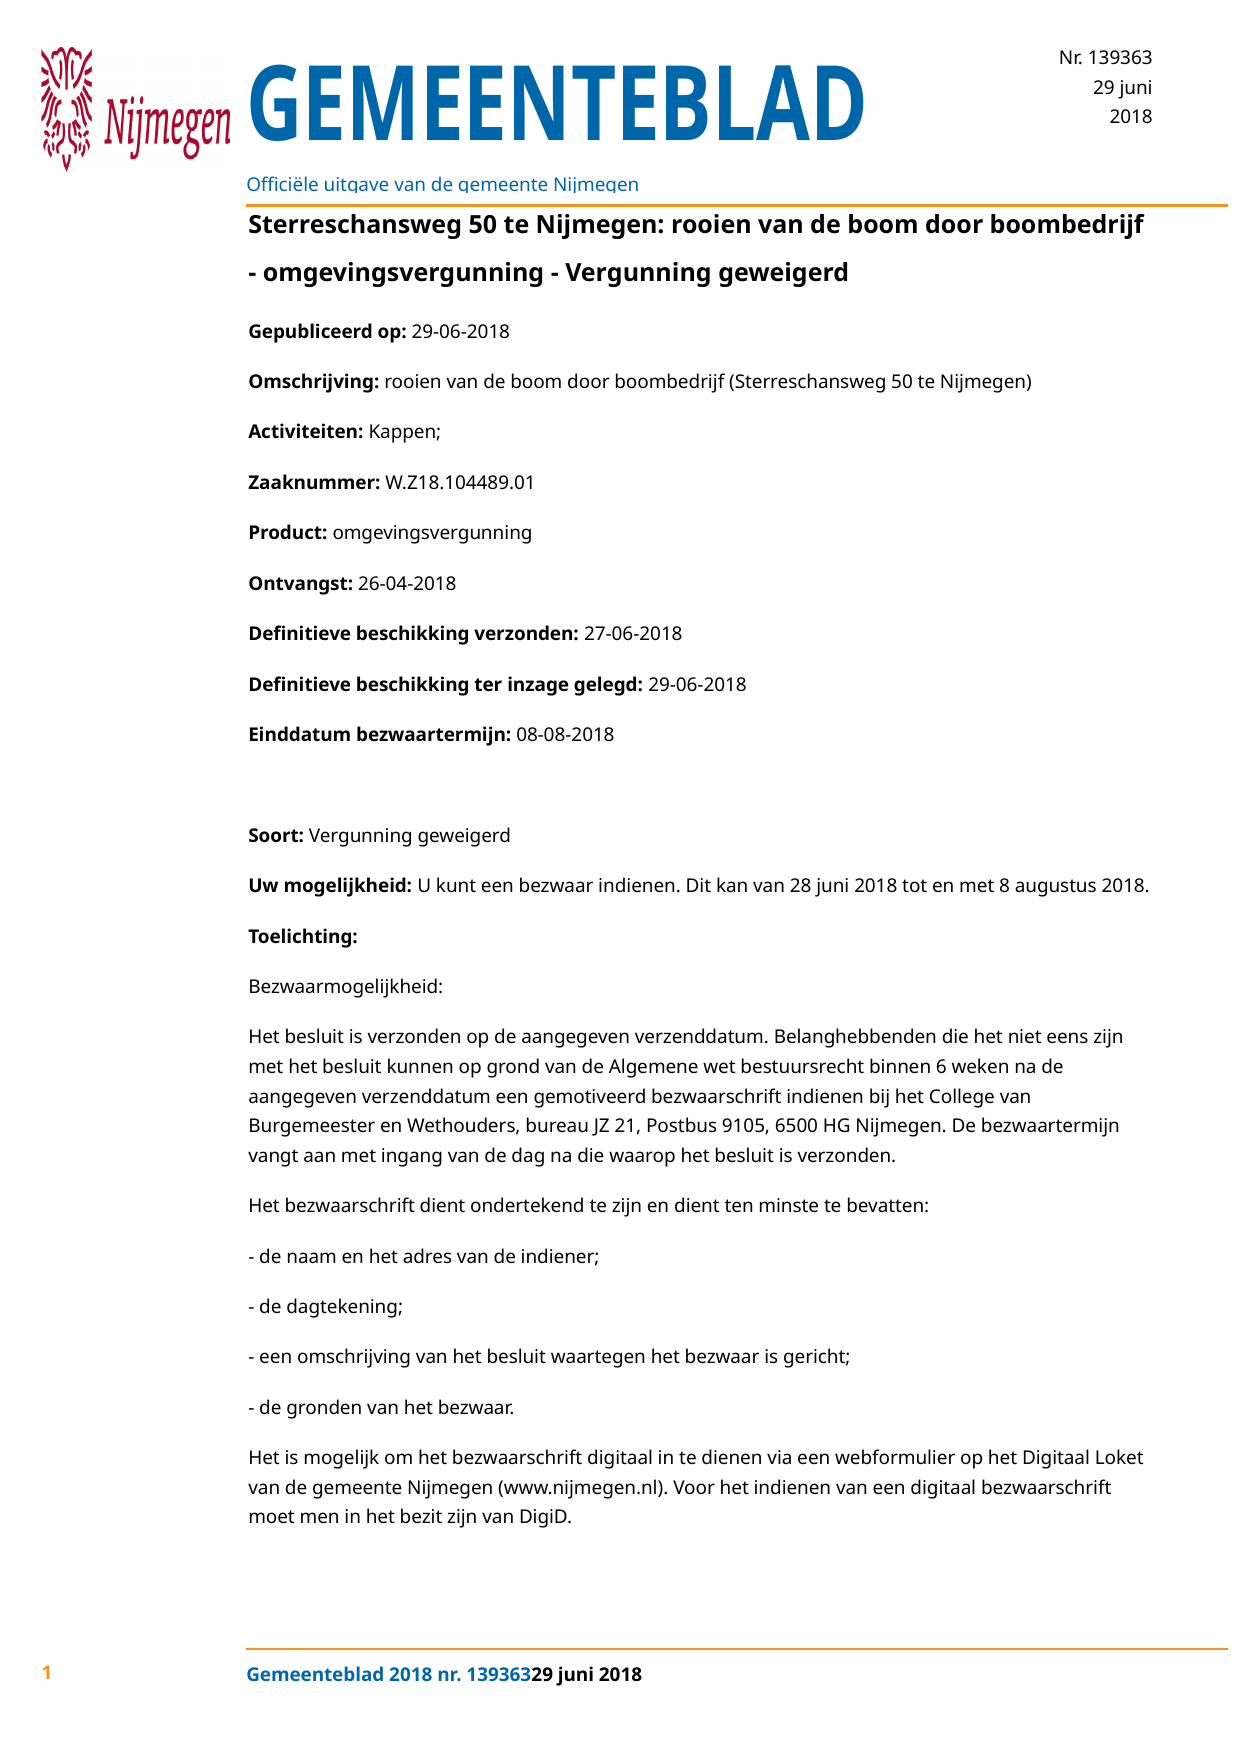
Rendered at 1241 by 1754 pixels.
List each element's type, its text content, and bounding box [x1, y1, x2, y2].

text Definitieve beschikking ter inzage gelegd: 29-06-2018 [248, 671, 1152, 697]
text Bezwaarmogelijkheid: [248, 973, 1152, 999]
text Product: omgevingsvergunning [248, 519, 1152, 545]
text Uw mogelijkheid: U kunt een bezwaar indienen. Dit kan van 28 juni 2018 tot en met 8 augustus 2018. [248, 872, 1152, 898]
text Omschrijving: rooien van de boom door boombedrijf (Sterreschansweg 50 te Nijmegen) [248, 368, 1152, 394]
text Toelichting: [248, 923, 1152, 949]
text - de dagtekening; [248, 1293, 1152, 1319]
text Activiteiten: Kappen; [248, 419, 1152, 444]
text Het besluit is verzonden op de aangegeven verzenddatum. Belanghebbenden die het niet eens zijn met het besluit kunnen op grond van de Algemene wet bestuursrecht binnen 6 weken na de aangegeven verzenddatum een gemotiveerd bezwaarschrift indienen bij het College van Burgemeester en Wethouders, bureau JZ 21, Postbus 9105, 6500 HG Nijmegen. De bezwaartermijn vangt aan met ingang van de dag na die waarop het besluit is verzonden. [248, 1024, 1152, 1168]
text Definitieve beschikking verzonden: 27-06-2018 [248, 620, 1152, 646]
text - een omschrijving van het besluit waartegen het bezwaar is gericht; [248, 1344, 1152, 1369]
text Het is mogelijk om het bezwaarschrift digitaal in te dienen via een webformulier op het Digitaal Loket van de gemeente Nijmegen (www.nijmegen.nl). Voor het indienen van een digitaal bezwaarschrift moet men in het bezit zijn van DigiD. [248, 1444, 1152, 1529]
text Sterreschansweg 50 te Nijmegen: rooien van de boom door boombedrijf - omgevingsvergunning - Vergunning geweigerd [248, 207, 1152, 288]
text Zaaknummer: W.Z18.104489.01 [248, 469, 1152, 495]
text - de naam en het adres van de indiener; [248, 1243, 1152, 1269]
text Ontvangst: 26-04-2018 [248, 570, 1152, 596]
text Gepubliceerd op: 29-06-2018 [248, 318, 1152, 344]
text - de gronden van het bezwaar. [248, 1394, 1152, 1420]
text Einddatum bezwaartermijn: 08-08-2018 [248, 721, 1152, 747]
text Soort: Vergunning geweigerd [248, 822, 1152, 848]
text Het bezwaarschrift dient ondertekend te zijn en dient ten minste te bevatten: [248, 1192, 1152, 1218]
picture [41, 47, 231, 172]
